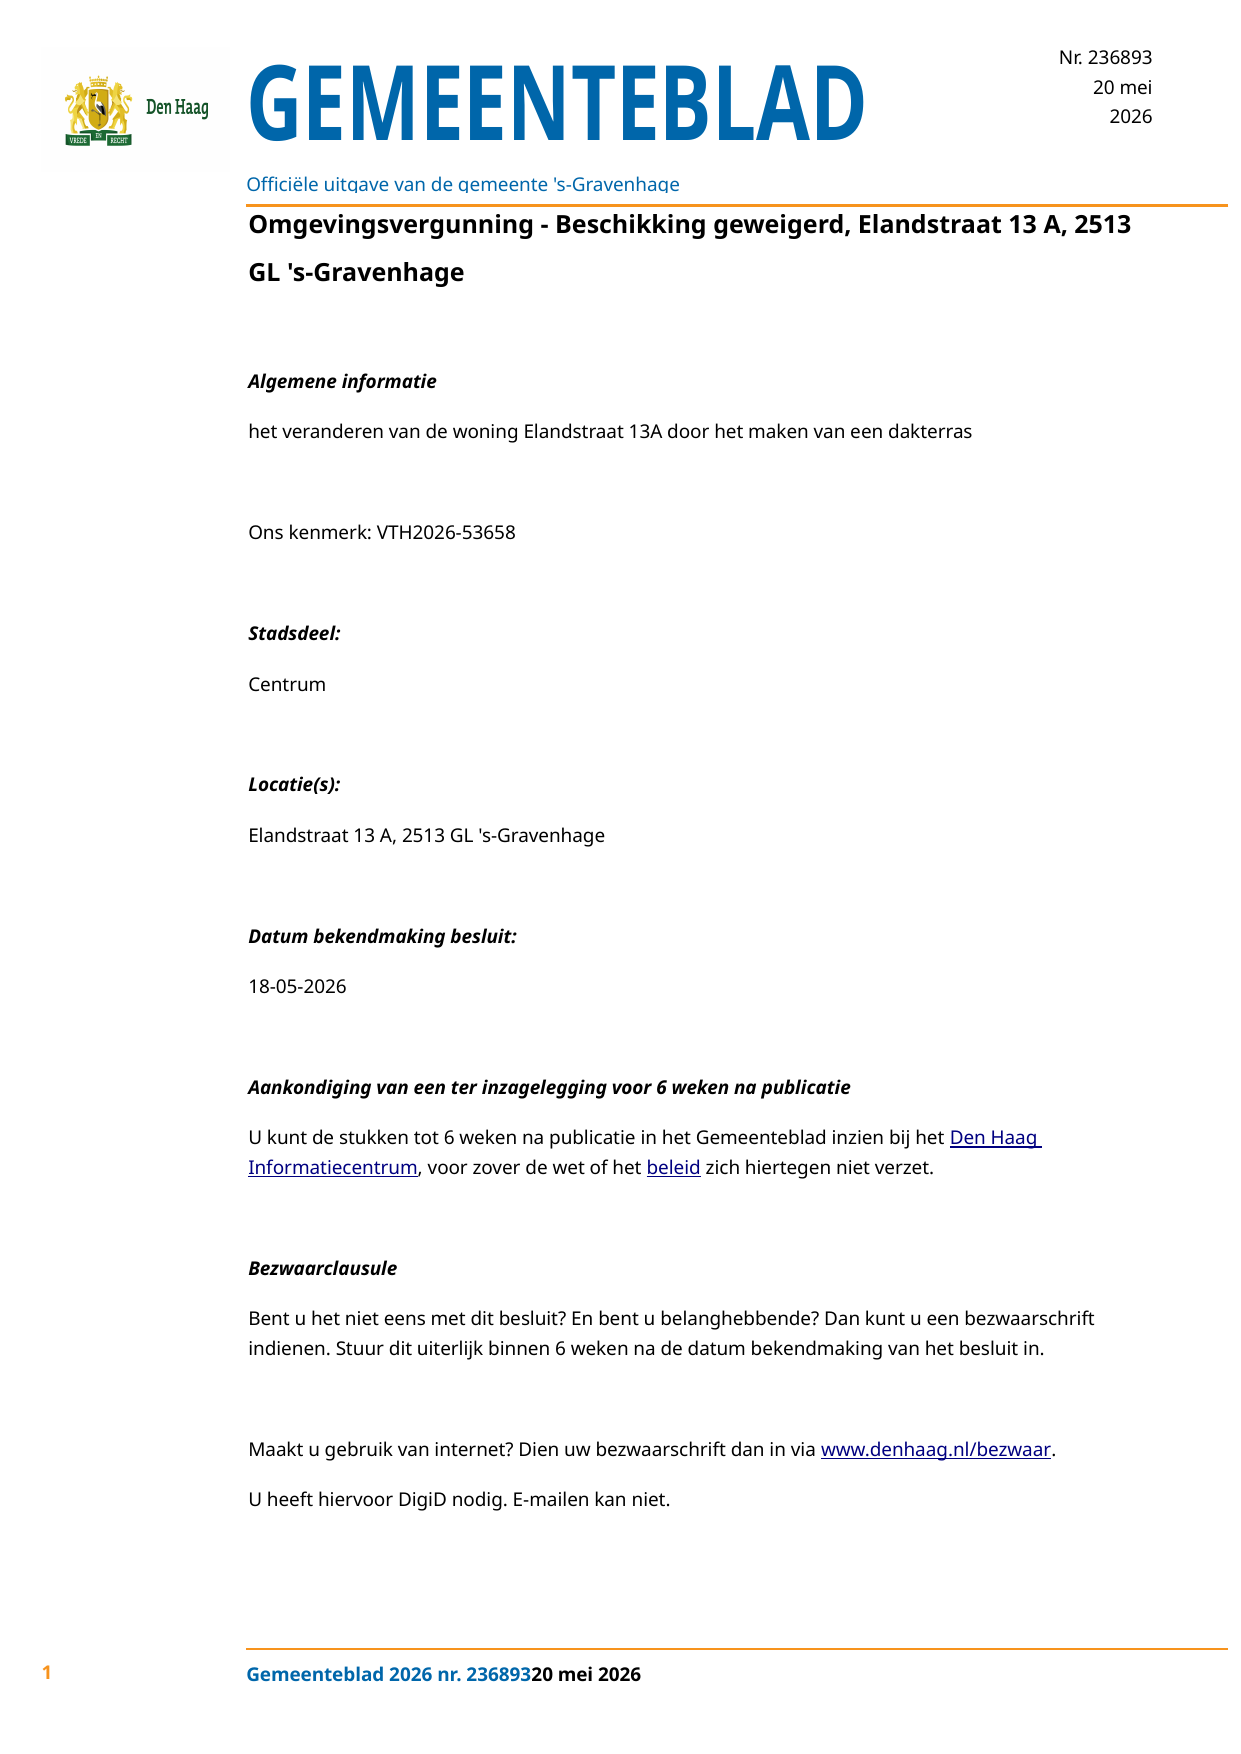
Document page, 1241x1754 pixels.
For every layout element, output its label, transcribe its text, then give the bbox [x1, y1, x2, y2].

text Maakt u gebruik van internet? Dien uw bezwaarschrift dan in via www.denhaag.nl/bezwaar. [248, 1436, 1152, 1462]
text Bent u het niet eens met dit besluit? En bent u belanghebbende? Dan kunt u een bezwaarschrift indienen. Stuur dit uiterlijk binnen 6 weken na de datum bekendmaking van het besluit in. [248, 1305, 1152, 1361]
text het veranderen van de woning Elandstraat 13A door het maken van een dakterras [248, 419, 1152, 444]
text Omgevingsvergunning - Beschikking geweigerd, Elandstraat 13 A, 2513 GL 's-Gravenhage [248, 207, 1152, 288]
picture [41, 47, 231, 172]
text U heeft hiervoor DigiD nodig. E-mailen kan niet. [248, 1486, 1152, 1512]
text U kunt de stukken tot 6 weken na publicatie in het Gemeenteblad inzien bij het Den Haag Informatiecentrum, voor zover de wet of het beleid zich hiertegen niet verzet. [248, 1124, 1152, 1180]
text Locatie(s): [248, 772, 1152, 797]
text Stadsdeel: [248, 620, 1152, 646]
text Datum bekendmaking besluit: [248, 923, 1152, 949]
text Algemene informatie [248, 368, 1152, 394]
text Elandstraat 13 A, 2513 GL 's-Gravenhage [248, 822, 1152, 848]
text Ons kenmerk: VTH2026-53658 [248, 519, 1152, 545]
text 18-05-2026 [248, 973, 1152, 999]
text Aankondiging van een ter inzagelegging voor 6 weken na publicatie [248, 1074, 1152, 1100]
text Centrum [248, 671, 1152, 697]
text Bezwaarclausule [248, 1255, 1152, 1281]
